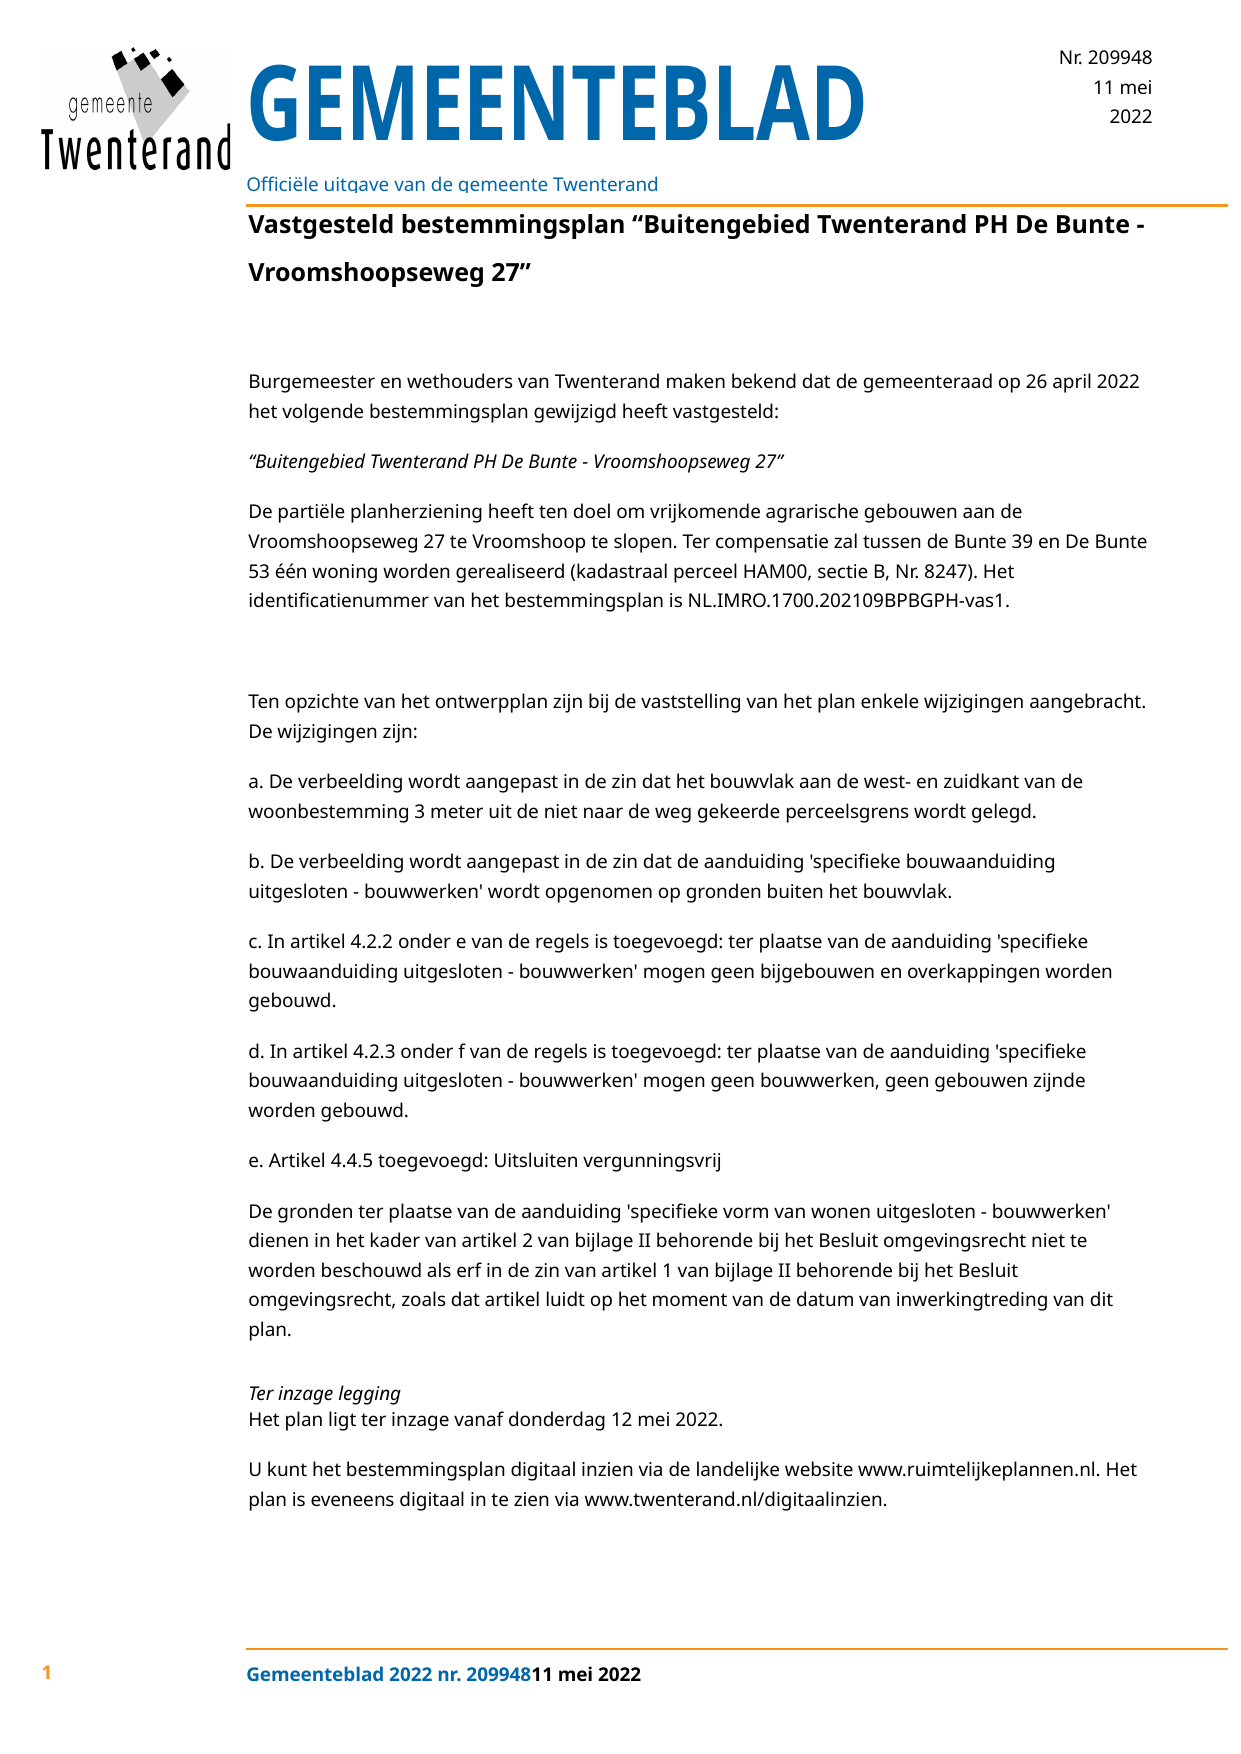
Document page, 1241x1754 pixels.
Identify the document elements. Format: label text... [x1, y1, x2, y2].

text “Buitengebied Twenterand PH De Bunte - Vroomshoopseweg 27” [248, 448, 1152, 474]
text Ten opzichte van het ontwerpplan zijn bij de vaststelling van het plan enkele wijzigingen aangebracht. De wijzigingen zijn: [248, 688, 1152, 744]
text c. In artikel 4.2.2 onder e van de regels is toegevoegd: ter plaatse van de aanduiding 'specifieke bouwaanduiding uitgesloten - bouwwerken' mogen geen bijgebouwen en overkappingen worden gebouwd. [248, 928, 1152, 1013]
text De partiële planherziening heeft ten doel om vrijkomende agrarische gebouwen aan de Vroomshoopseweg 27 te Vroomshoop te slopen. Ter compensatie zal tussen de Bunte 39 en De Bunte 53 één woning worden gerealiseerd (kadastraal perceel HAM00, sectie B, Nr. 8247). Het identificatienummer van het bestemmingsplan is NL.IMRO.1700.202109BPBGPH-vas1. [248, 499, 1152, 613]
text a. De verbeelding wordt aangepast in de zin dat het bouwvlak aan de west- en zuidkant van de woonbestemming 3 meter uit de niet naar de weg gekeerde perceelsgrens wordt gelegd. [248, 768, 1152, 824]
text De gronden ter plaatse van de aanduiding 'specifieke vorm van wonen uitgesloten - bouwwerken' dienen in het kader van artikel 2 van bijlage II behorende bij het Besluit omgevingsrecht niet te worden beschouwd als erf in de zin van artikel 1 van bijlage II behorende bij het Besluit omgevingsrecht, zoals dat artikel luidt op het moment van de datum van inwerkingtreding van dit plan. [248, 1198, 1152, 1342]
text b. De verbeelding wordt aangepast in de zin dat de aanduiding 'specifieke bouwaanduiding uitgesloten - bouwwerken' wordt opgenomen op gronden buiten het bouwvlak. [248, 848, 1152, 904]
text U kunt het bestemmingsplan digitaal inzien via de landelijke website www.ruimtelijkeplannen.nl. Het plan is eveneens digitaal in te zien via www.twenterand.nl/digitaalinzien. [248, 1456, 1152, 1512]
picture [41, 47, 231, 172]
text e. Artikel 4.4.5 toegevoegd: Uitsluiten vergunningsvrij [248, 1147, 1152, 1173]
text Het plan ligt ter inzage vanaf donderdag 12 mei 2022. [248, 1406, 1152, 1432]
text Ter inzage legging [248, 1380, 1152, 1406]
text d. In artikel 4.2.3 onder f van de regels is toegevoegd: ter plaatse van de aanduiding 'specifieke bouwaanduiding uitgesloten - bouwwerken' mogen geen bouwwerken, geen gebouwen zijnde worden gebouwd. [248, 1038, 1152, 1123]
text Vastgesteld bestemmingsplan “Buitengebied Twenterand PH De Bunte - Vroomshoopseweg 27” [248, 207, 1152, 288]
text Burgemeester en wethouders van Twenterand maken bekend dat de gemeenteraad op 26 april 2022 het volgende bestemmingsplan gewijzigd heeft vastgesteld: [248, 368, 1152, 424]
